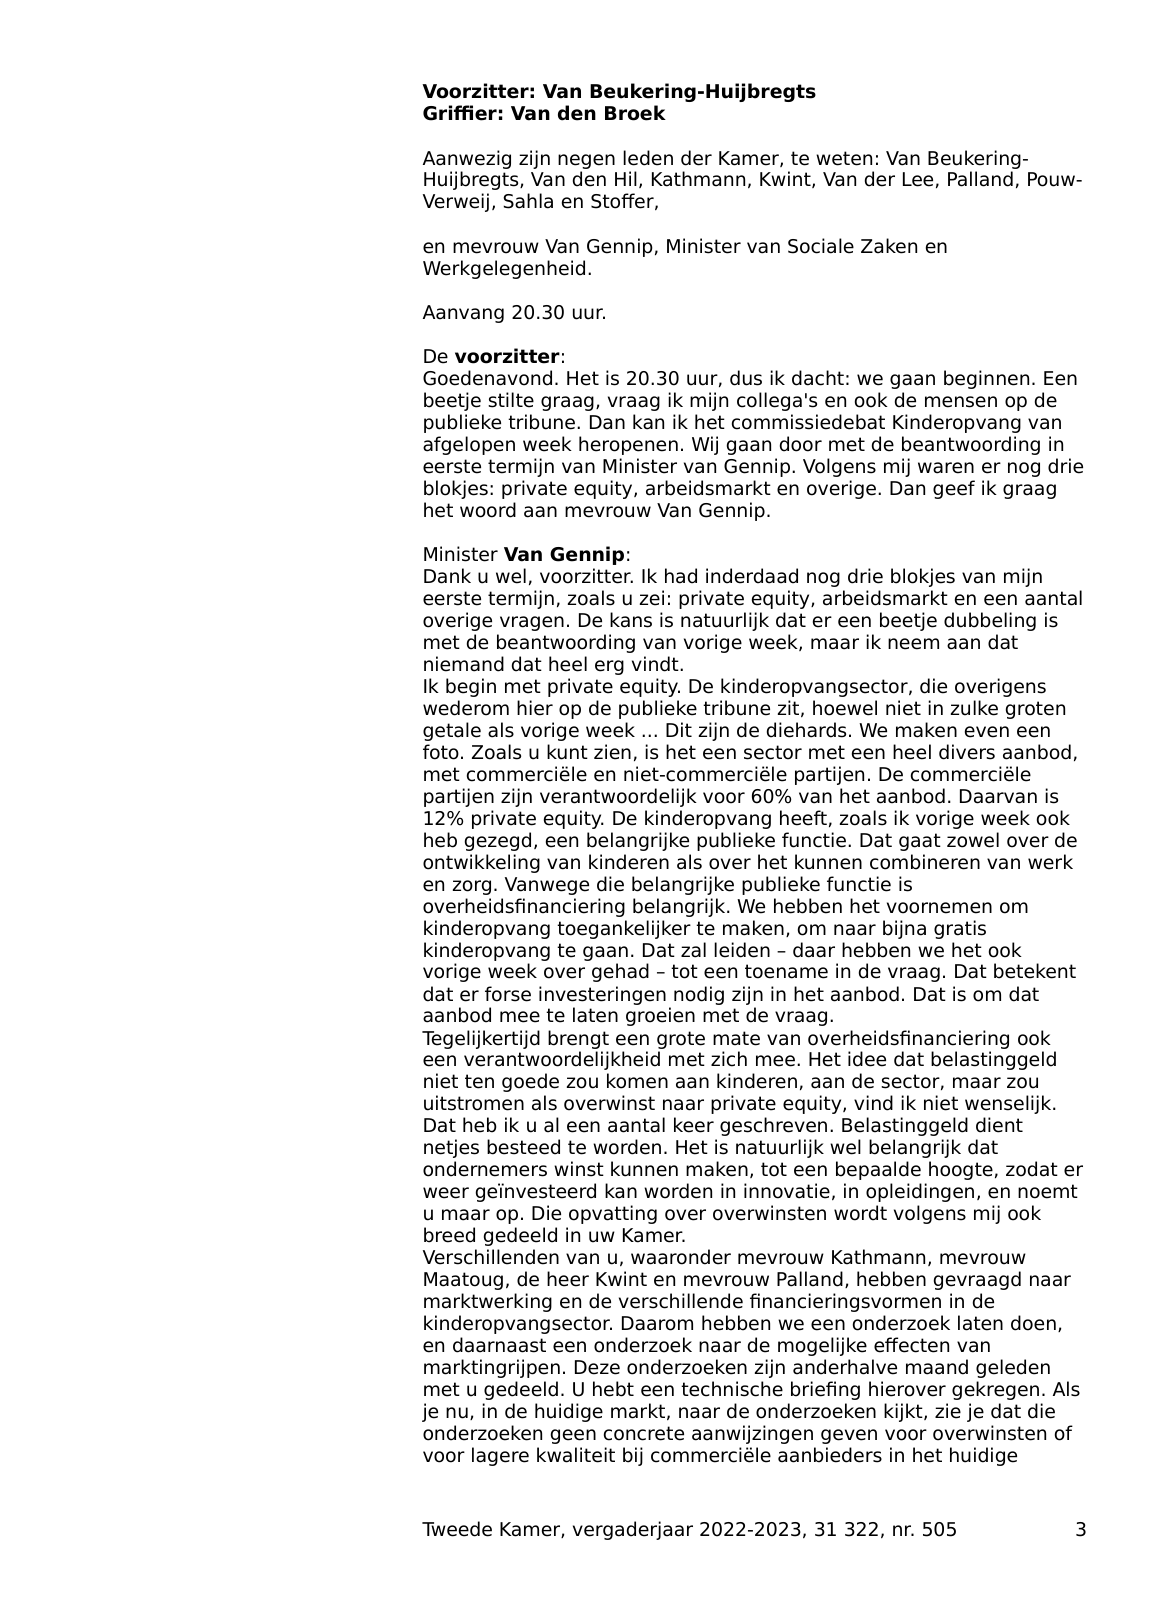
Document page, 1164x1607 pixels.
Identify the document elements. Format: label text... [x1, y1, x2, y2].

text Ik begin met private equity. De kinderopvangsector, die overigens wederom hier op de publieke tribune zit, hoewel niet in zulke groten getale als vorige week ... Dit zijn de diehards. We maken even een foto. Zoals u kunt zien, is het een sector met een heel divers aanbod, met commerciële en niet-commerciële partijen. De commerciële partijen zijn verantwoordelijk voor 60% van het aanbod. Daarvan is 12% private equity. De kinderopvang heeft, zoals ik vorige week ook heb gezegd, een belangrijke publieke functie. Dat gaat zowel over de ontwikkeling van kinderen als over het kunnen combineren van werk en zorg. Vanwege die belangrijke publieke functie is overheidsfinanciering belangrijk. We hebben het voornemen om kinderopvang toegankelijker te maken, om naar bijna gratis kinderopvang te gaan. Dat zal leiden – daar hebben we het ook vorige week over gehad – tot een toename in de vraag. Dat betekent dat er forse investeringen nodig zijn in het aanbod. Dat is om dat aanbod mee te laten groeien met de vraag. [422, 676, 1087, 1027]
text Griffier: Van den Broek [422, 103, 1087, 125]
text en mevrouw Van Gennip, Minister van Sociale Zaken en Werkgelegenheid. [422, 236, 1087, 279]
text Aanvang 20.30 uur. [422, 302, 1087, 324]
text Aanwezig zijn negen leden der Kamer, te weten: Van Beukering-Huijbregts, Van den Hil, Kathmann, Kwint, Van der Lee, Palland, Pouw-Verweij, Sahla en Stoffer, [422, 147, 1087, 213]
text Voorzitter: Van Beukering-Huijbregts [422, 81, 1087, 103]
text Tegelijkertijd brengt een grote mate van overheidsfinanciering ook een verantwoordelijkheid met zich mee. Het idee dat belastinggeld niet ten goede zou komen aan kinderen, aan de sector, maar zou uitstromen als overwinst naar private equity, vind ik niet wenselijk. Dat heb ik u al een aantal keer geschreven. Belastinggeld dient netjes besteed te worden. Het is natuurlijk wel belangrijk dat ondernemers winst kunnen maken, tot een bepaalde hoogte, zodat er weer geïnvesteerd kan worden in innovatie, in opleidingen, en noemt u maar op. Die opvatting over overwinsten wordt volgens mij ook breed gedeeld in uw Kamer. [422, 1027, 1087, 1247]
text Verschillenden van u, waaronder mevrouw Kathmann, mevrouw Maatoug, de heer Kwint en mevrouw Palland, hebben gevraagd naar marktwerking en de verschillende financieringsvormen in de kinderopvangsector. Daarom hebben we een onderzoek laten doen, en daarnaast een onderzoek naar de mogelijke effecten van marktingrijpen. Deze onderzoeken zijn anderhalve maand geleden met u gedeeld. U hebt een technische briefing hierover gekregen. Als je nu, in de huidige markt, naar de onderzoeken kijkt, zie je dat die onderzoeken geen concrete aanwijzingen geven voor overwinsten of voor lagere kwaliteit bij commerciële aanbieders in het huidige [422, 1247, 1087, 1467]
text Minister Van Gennip: [422, 544, 1087, 566]
text Goedenavond. Het is 20.30 uur, dus ik dacht: we gaan beginnen. Een beetje stilte graag, vraag ik mijn collega's en ook de mensen op de publieke tribune. Dan kan ik het commissiedebat Kinderopvang van afgelopen week heropenen. Wij gaan door met de beantwoording in eerste termijn van Minister van Gennip. Volgens mij waren er nog drie blokjes: private equity, arbeidsmarkt en overige. Dan geef ik graag het woord aan mevrouw Van Gennip. [422, 368, 1087, 522]
text Dank u wel, voorzitter. Ik had inderdaad nog drie blokjes van mijn eerste termijn, zoals u zei: private equity, arbeidsmarkt en een aantal overige vragen. De kans is natuurlijk dat er een beetje dubbeling is met de beantwoording van vorige week, maar ik neem aan dat niemand dat heel erg vindt. [422, 566, 1087, 676]
text De voorzitter: [422, 346, 1087, 368]
